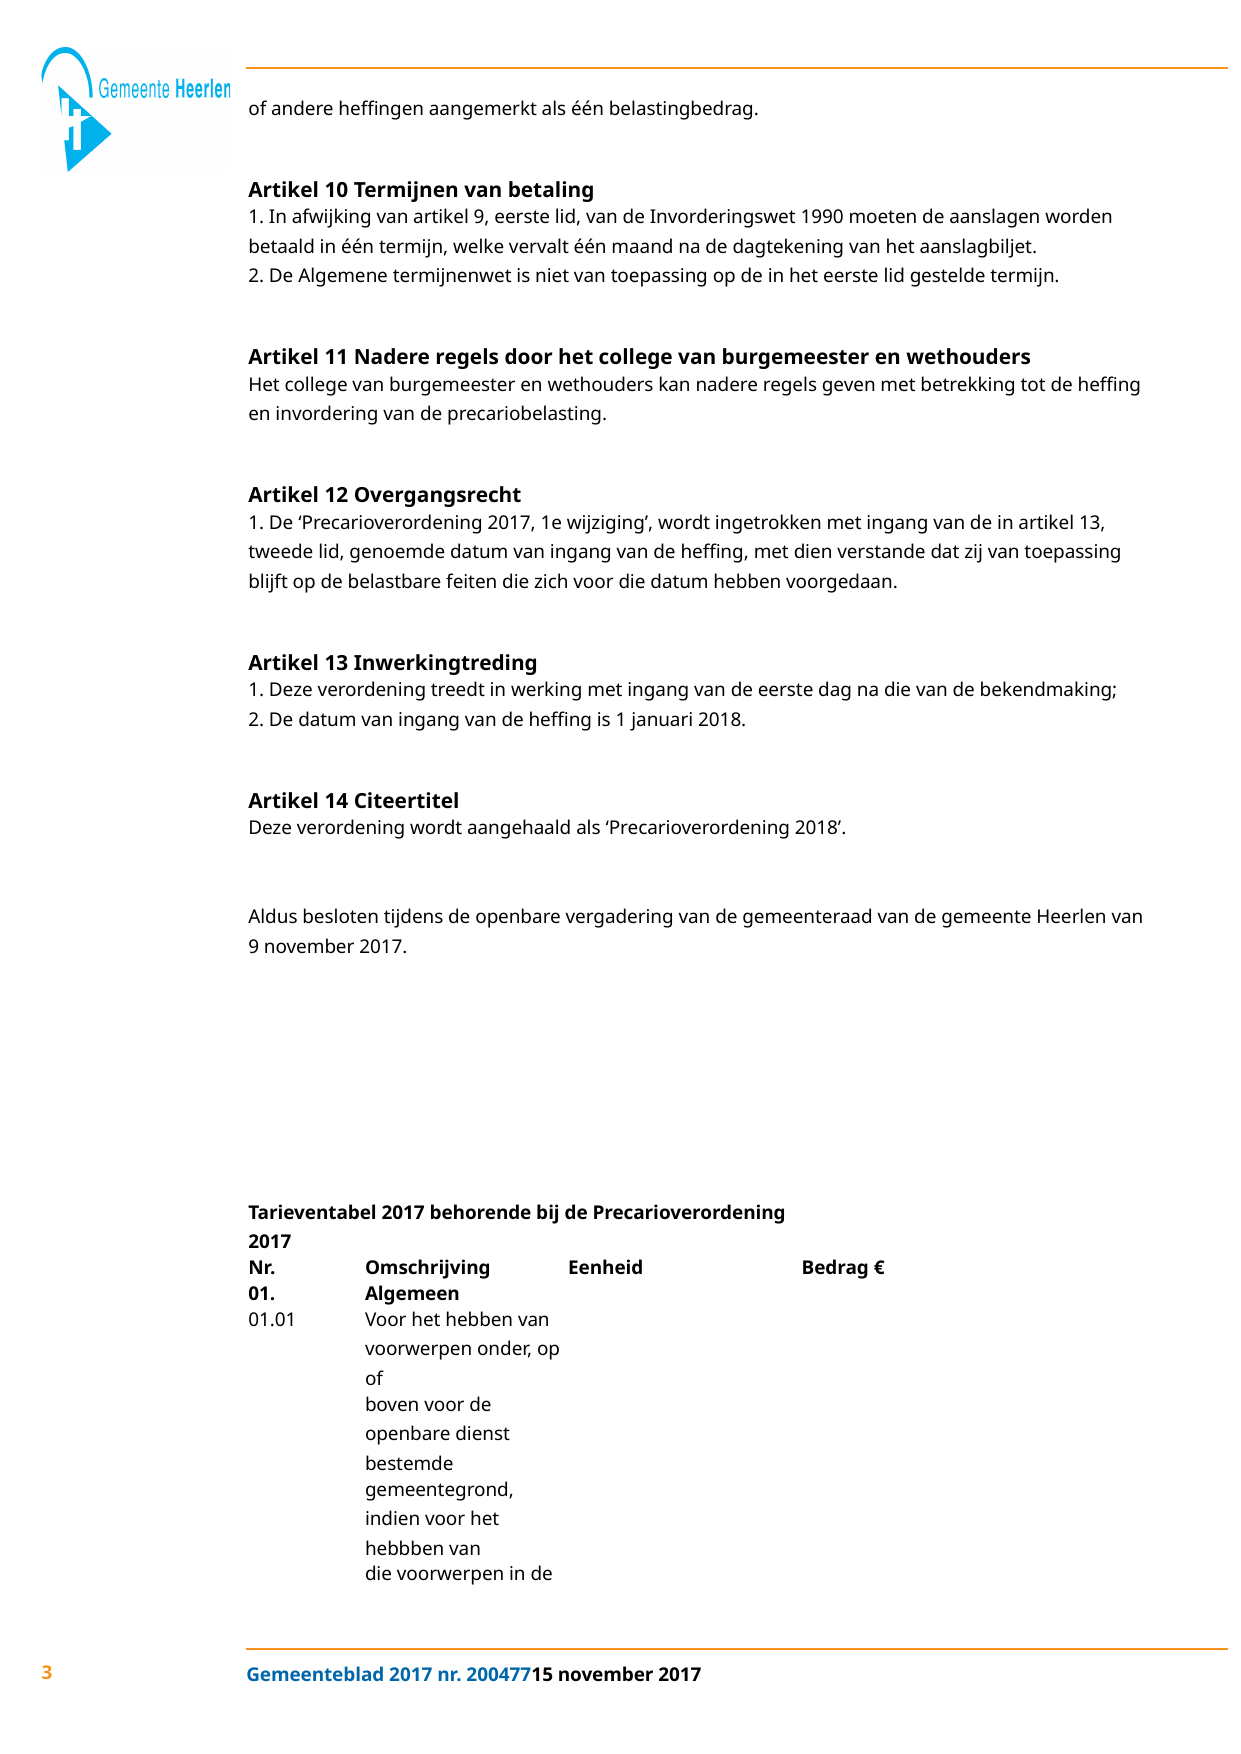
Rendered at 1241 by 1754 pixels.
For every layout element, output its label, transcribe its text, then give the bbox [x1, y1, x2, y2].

table_cell Voor het hebben van voorwerpen onder, op of [365, 1306, 568, 1391]
table_cell Bedrag € [801, 1255, 918, 1280]
picture [41, 47, 58, 70]
table_cell boven voor de openbare dienst bestemde [365, 1391, 568, 1476]
text 1. In afwijking van artikel 9, eerste lid, van de Invorderingswet 1990 moeten de aanslagen worden betaald in één termijn, welke vervalt één maand na de dagtekening van het aanslagbiljet. [248, 203, 1152, 258]
table_cell 01.01 [248, 1306, 365, 1391]
table_cell [568, 1476, 801, 1561]
text of andere heffingen aangemerkt als één belastingbedrag. [248, 95, 1152, 121]
table_cell [568, 1280, 801, 1306]
table_cell [568, 1391, 801, 1476]
table_cell [248, 1476, 365, 1561]
table_header [801, 1199, 918, 1254]
table_cell 01. [248, 1280, 365, 1306]
table_cell [801, 1280, 918, 1306]
table_cell Eenheid [568, 1255, 801, 1280]
text 1. De ‘Precarioverordening 2017, 1e wijziging’, wordt ingetrokken met ingang van de in artikel 13, tweede lid, genoemde datum van ingang van de heffing, met dien verstande dat zij van toepassing blijft op de belastbare feiten die zich voor die datum hebben voorgedaan. [248, 509, 1152, 594]
text Artikel 11 Nadere regels door het college van burgemeester en wethouders [248, 342, 1152, 371]
table_cell Nr. [248, 1255, 365, 1280]
table_cell die voorwerpen in de [365, 1561, 568, 1586]
table_cell Omschrijving [365, 1255, 568, 1280]
text Aldus besloten tijdens de openbare vergadering van de gemeenteraad van de gemeente Heerlen van 9 november 2017. [248, 903, 1152, 958]
table_cell gemeentegrond, indien voor het hebbben van [365, 1476, 568, 1561]
table_cell [568, 1306, 801, 1391]
table_cell [568, 1561, 801, 1586]
text Artikel 14 Citeertitel [248, 786, 1152, 814]
table_cell [801, 1391, 918, 1476]
text 1. Deze verordening treedt in werking met ingang van de eerste dag na die van de bekendmaking; [248, 676, 1152, 702]
table_header Tarieventabel 2017 behorende bij de Precarioverordening 2017 [248, 1199, 801, 1254]
text 2. De datum van ingang van de heffing is 1 januari 2018. [248, 706, 1152, 732]
table_cell [801, 1476, 918, 1561]
table_cell [801, 1306, 918, 1391]
table_cell Algemeen [365, 1280, 568, 1306]
text Deze verordening wordt aangehaald als ‘Precarioverordening 2018’. [248, 814, 1152, 840]
text Het college van burgemeester en wethouders kan nadere regels geven met betrekking tot de heffing en invordering van de precariobelasting. [248, 371, 1152, 426]
picture [41, 47, 231, 172]
table_cell [248, 1391, 365, 1476]
text 2. De Algemene termijnenwet is niet van toepassing op de in het eerste lid gestelde termijn. [248, 262, 1152, 288]
text Artikel 13 Inwerkingtreding [248, 648, 1152, 676]
text Artikel 10 Termijnen van betaling [248, 175, 1152, 203]
text Artikel 12 Overgangsrecht [248, 480, 1152, 509]
table_cell [248, 1561, 365, 1586]
table_cell [801, 1561, 918, 1586]
